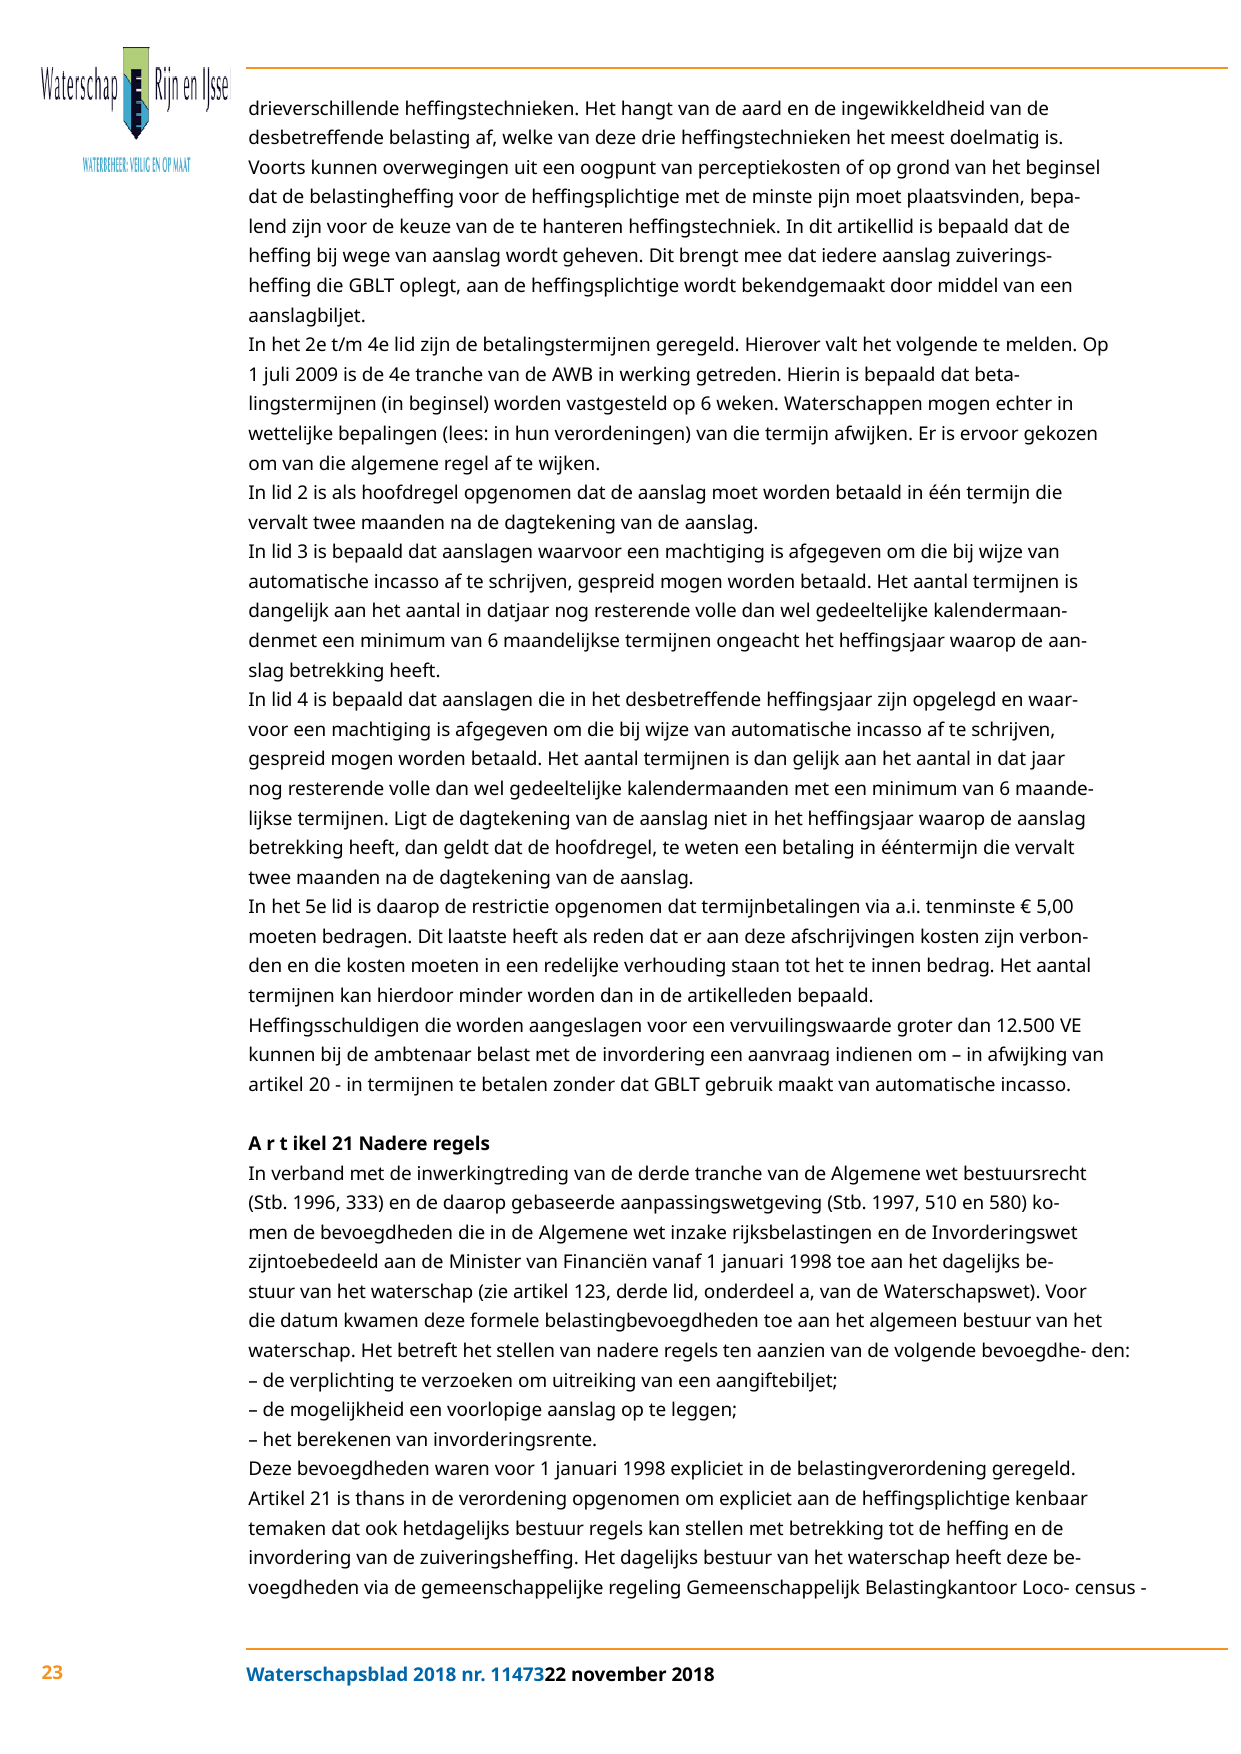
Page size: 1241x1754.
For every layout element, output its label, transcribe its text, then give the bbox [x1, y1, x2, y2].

text In het 5e lid is daarop de restrictie opgenomen dat termijnbetalingen via a.i. tenminste € 5,00 moeten bedragen. Dit laatste heeft als reden dat er aan deze afschrijvingen kosten zijn verbon- den en die kosten moeten in een redelijke verhouding staan tot het te innen bedrag. Het aantal termijnen kan hierdoor minder worden dan in de artikelleden bepaald. [248, 893, 1152, 1008]
text In lid 4 is bepaald dat aanslagen die in het desbetreffende heffingsjaar zijn opgelegd en waar- voor een machtiging is afgegeven om die bij wijze van automatische incasso af te schrijven, gespreid mogen worden betaald. Het aantal termijnen is dan gelijk aan het aantal in dat jaar [248, 686, 1152, 771]
text – het berekenen van invorderingsrente. [248, 1426, 1152, 1452]
picture [41, 47, 231, 172]
text In lid 2 is als hoofdregel opgenomen dat de aanslag moet worden betaald in één termijn die vervalt twee maanden na de dagtekening van de aanslag. [248, 479, 1152, 535]
text drieverschillende heffingstechnieken. Het hangt van de aard en de ingewikkeldheid van de desbetreffende belasting af, welke van deze drie heffingstechnieken het meest doelmatig is. Voorts kunnen overwegingen uit een oogpunt van perceptiekosten of op grond van het beginsel dat de belastingheffing voor de heffingsplichtige met de minste pijn moet plaatsvinden, bepa- lend zijn voor de keuze van de te hanteren heffingstechniek. In dit artikellid is bepaald dat de heffing bij wege van aanslag wordt geheven. Dit brengt mee dat iedere aanslag zuiverings- heffing die GBLT oplegt, aan de heffingsplichtige wordt bekendgemaakt door middel van een aanslagbiljet. [248, 95, 1152, 328]
text Deze bevoegdheden waren voor 1 januari 1998 expliciet in de belastingverordening geregeld. Artikel 21 is thans in de verordening opgenomen om expliciet aan de heffingsplichtige kenbaar temaken dat ook hetdagelijks bestuur regels kan stellen met betrekking tot de heffing en de invordering van de zuiveringsheffing. Het dagelijks bestuur van het waterschap heeft deze be- voegdheden via de gemeenschappelijke regeling Gemeenschappelijk Belastingkantoor Loco- census [248, 1456, 1152, 1600]
text In het 2e t/m 4e lid zijn de betalingstermijnen geregeld. Hierover valt het volgende te melden. Op 1 juli 2009 is de 4e tranche van de AWB in werking getreden. Hierin is bepaald dat beta- lingstermijnen (in beginsel) worden vastgesteld op 6 weken. Waterschappen mogen echter in wettelijke bepalingen (lees: in hun verordeningen) van die termijn afwijken. Er is ervoor gekozen om van die algemene regel af te wijken. [248, 331, 1152, 476]
text – de verplichting te verzoeken om uitreiking van een aangiftebiljet; [248, 1367, 1152, 1393]
text – de mogelijkheid een voorlopige aanslag op te leggen; [248, 1396, 1152, 1422]
text A r t ikel 21 Nadere regels [248, 1130, 1152, 1156]
text nog resterende volle dan wel gedeeltelijke kalendermaanden met een minimum van 6 maande- lijkse termijnen. Ligt de dagtekening van de aanslag niet in het heffingsjaar waarop de aanslag betrekking heeft, dan geldt dat de hoofdregel, te weten een betaling in ééntermijn die vervalt twee maanden na de dagtekening van de aanslag. [248, 775, 1152, 890]
text Heffingsschuldigen die worden aangeslagen voor een vervuilingswaarde groter dan 12.500 VE kunnen bij de ambtenaar belast met de invordering een aanvraag indienen om – in afwijking van artikel 20 - in termijnen te betalen zonder dat GBLT gebruik maakt van automatische incasso. [248, 1012, 1152, 1097]
text In lid 3 is bepaald dat aanslagen waarvoor een machtiging is afgegeven om die bij wijze van automatische incasso af te schrijven, gespreid mogen worden betaald. Het aantal termijnen is dangelijk aan het aantal in datjaar nog resterende volle dan wel gedeeltelijke kalendermaan- denmet een minimum van 6 maandelijkse termijnen ongeacht het heffingsjaar waarop de aan- slag betrekking heeft. [248, 538, 1152, 683]
text In verband met de inwerkingtreding van de derde tranche van de Algemene wet bestuursrecht (Stb. 1996, 333) en de daarop gebaseerde aanpassingswetgeving (Stb. 1997, 510 en 580) ko- men de bevoegdheden die in de Algemene wet inzake rijksbelastingen en de Invorderingswet zijntoebedeeld aan de Minister van Financiën vanaf 1 januari 1998 toe aan het dagelijks be- stuur van het waterschap (zie artikel 123, derde lid, onderdeel a, van de Waterschapswet). Voor die datum kwamen deze formele belastingbevoegdheden toe aan het algemeen bestuur van het waterschap. Het betreft het stellen van nadere regels ten aanzien van de volgende bevoegdhe- den: [248, 1160, 1152, 1363]
